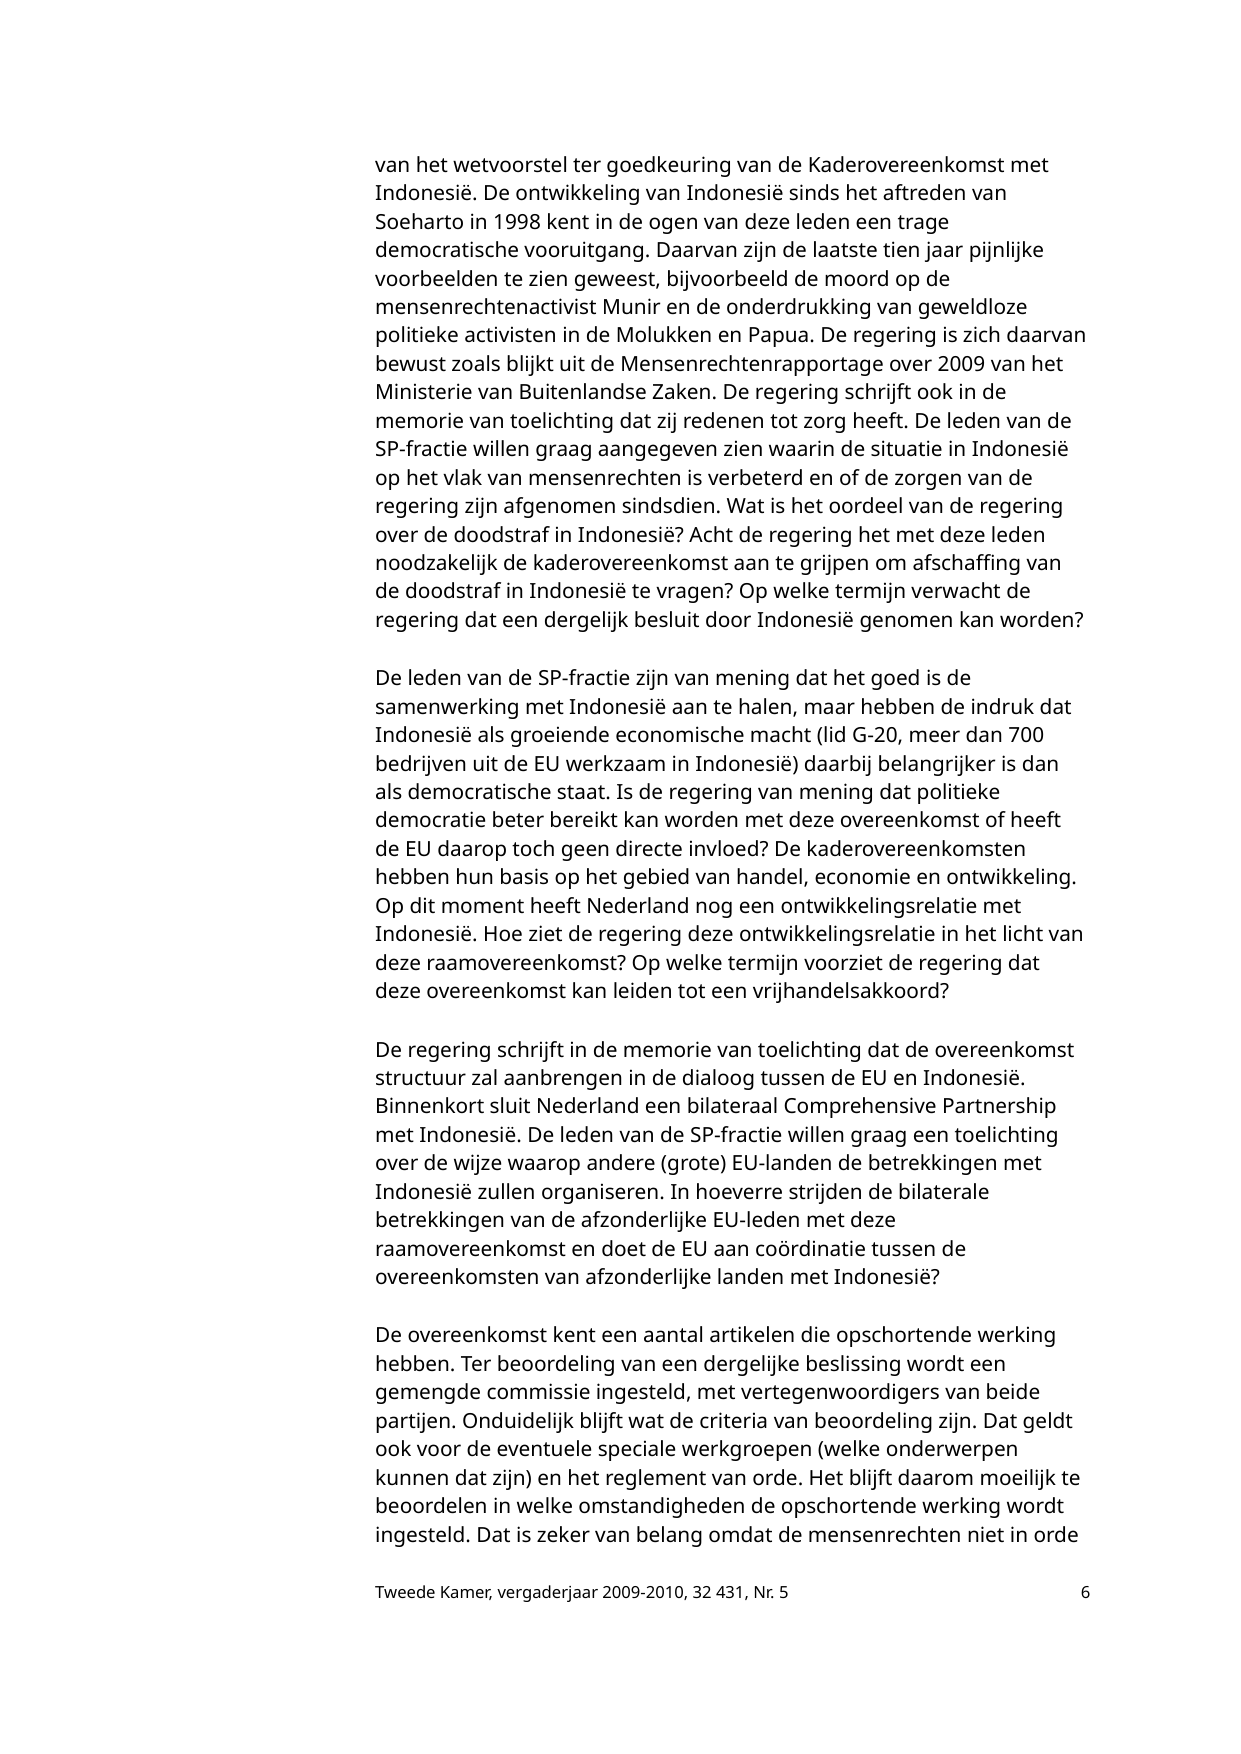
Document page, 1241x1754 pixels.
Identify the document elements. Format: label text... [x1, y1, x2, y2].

text van het wetvoorstel ter goedkeuring van de Kaderovereenkomst met Indonesië. De ontwikkeling van Indonesië sinds het aftreden van Soeharto in 1998 kent in de ogen van deze leden een trage democratische vooruitgang. Daarvan zijn de laatste tien jaar pijnlijke voorbeelden te zien geweest, bijvoorbeeld de moord op de mensenrechtenactivist Munir en de onderdrukking van geweldloze politieke activisten in de Molukken en Papua. De regering is zich daarvan bewust zoals blijkt uit de Mensenrechtenrapportage over 2009 van het Ministerie van Buitenlandse Zaken. De regering schrijft ook in de memorie van toelichting dat zij redenen tot zorg heeft. De leden van de SP-fractie willen graag aangegeven zien waarin de situatie in Indonesië op het vlak van mensenrechten is verbeterd en of de zorgen van de regering zijn afgenomen sindsdien. Wat is het oordeel van de regering over de doodstraf in Indonesië? Acht de regering het met deze leden noodzakelijk de kaderovereenkomst aan te grijpen om afschaffing van de doodstraf in Indonesië te vragen? Op welke termijn verwacht de regering dat een dergelijk besluit door Indonesië genomen kan worden? [375, 150, 1090, 633]
text De overeenkomst kent een aantal artikelen die opschortende werking hebben. Ter beoordeling van een dergelijke beslissing wordt een gemengde commissie ingesteld, met vertegenwoordigers van beide partijen. Onduidelijk blijft wat de criteria van beoordeling zijn. Dat geldt ook voor de eventuele speciale werkgroepen (welke onderwerpen kunnen dat zijn) en het reglement van orde. Het blijft daarom moeilijk te beoordelen in welke omstandigheden de opschortende werking wordt ingesteld. Dat is zeker van belang omdat de mensenrechten niet in orde [375, 1321, 1090, 1548]
text De regering schrijft in de memorie van toelichting dat de overeenkomst structuur zal aanbrengen in de dialoog tussen de EU en Indonesië. Binnenkort sluit Nederland een bilateraal Comprehensive Partnership met Indonesië. De leden van de SP-fractie willen graag een toelichting over de wijze waarop andere (grote) EU-landen de betrekkingen met Indonesië zullen organiseren. In hoeverre strijden de bilaterale betrekkingen van de afzonderlijke EU-leden met deze raamovereenkomst en doet de EU aan coördinatie tussen de overeenkomsten van afzonderlijke landen met Indonesië? [375, 1035, 1090, 1291]
text De leden van de SP-fractie zijn van mening dat het goed is de samenwerking met Indonesië aan te halen, maar hebben de indruk dat Indonesië als groeiende economische macht (lid G-20, meer dan 700 bedrijven uit de EU werkzaam in Indonesië) daarbij belangrijker is dan als democratische staat. Is de regering van mening dat politieke democratie beter bereikt kan worden met deze overeenkomst of heeft de EU daarop toch geen directe invloed? De kaderovereenkomsten hebben hun basis op het gebied van handel, economie en ontwikkeling. Op dit moment heeft Nederland nog een ontwikkelingsrelatie met Indonesië. Hoe ziet de regering deze ontwikkelingsrelatie in het licht van deze raamovereenkomst? Op welke termijn voorziet de regering dat deze overeenkomst kan leiden tot een vrijhandelsakkoord? [375, 663, 1090, 1005]
